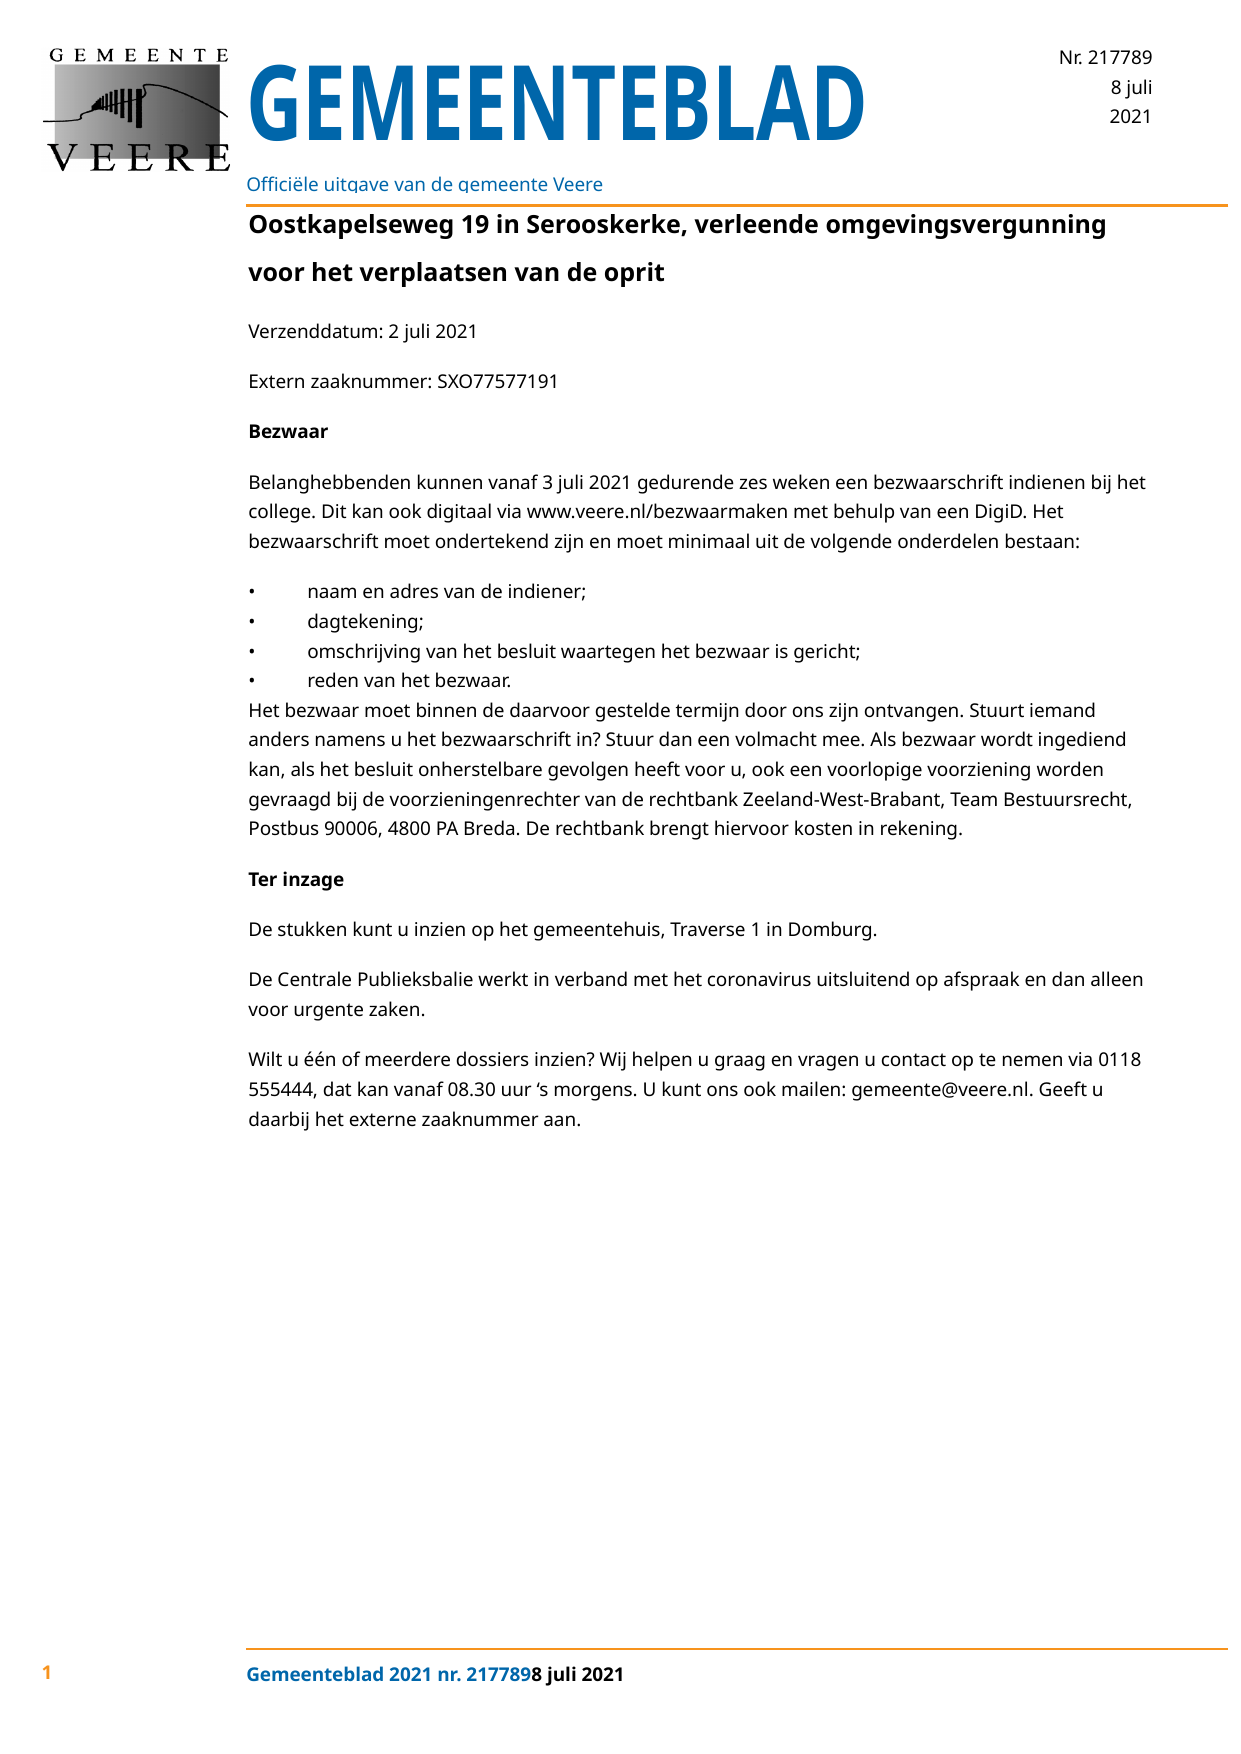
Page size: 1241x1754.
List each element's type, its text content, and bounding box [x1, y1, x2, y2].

picture [41, 47, 231, 172]
text De stukken kunt u inzien op het gemeentehuis, Traverse 1 in Domburg. [248, 916, 1152, 942]
text Bezwaar [248, 419, 1152, 444]
text Belanghebbenden kunnen vanaf 3 juli 2021 gedurende zes weken een bezwaarschrift indienen bij het college. Dit kan ook digitaal via www.veere.nl/bezwaarmaken met behulp van een DigiD. Het bezwaarschrift moet ondertekend zijn en moet minimaal uit de volgende onderdelen bestaan: [248, 469, 1152, 554]
text Ter inzage [248, 866, 1152, 892]
text Verzenddatum: 2 juli 2021 [248, 318, 1152, 344]
list dagtekening; [248, 608, 1152, 634]
text De Centrale Publieksbalie werkt in verband met het coronavirus uitsluitend op afspraak en dan alleen voor urgente zaken. [248, 967, 1152, 1022]
text Extern zaaknummer: SXO77577191 [248, 368, 1152, 394]
list reden van het bezwaar. [248, 667, 1152, 693]
list omschrijving van het besluit waartegen het bezwaar is gericht; [248, 638, 1152, 664]
text Oostkapelseweg 19 in Serooskerke, verleende omgevingsvergunning voor het verplaatsen van de oprit [248, 207, 1152, 288]
text Wilt u één of meerdere dossiers inzien? Wij helpen u graag en vragen u contact op te nemen via 0118 555444, dat kan vanaf 08.30 uur ‘s morgens. U kunt ons ook mailen: gemeente@veere.nl. Geeft u daarbij het externe zaaknummer aan. [248, 1047, 1152, 1132]
text Het bezwaar moet binnen de daarvoor gestelde termijn door ons zijn ontvangen. Stuurt iemand anders namens u het bezwaarschrift in? Stuur dan een volmacht mee. Als bezwaar wordt ingediend kan, als het besluit onherstelbare gevolgen heeft voor u, ook een voorlopige voorziening worden gevraagd bij de voorzieningenrechter van de rechtbank Zeeland-West-Brabant, Team Bestuursrecht, Postbus 90006, 4800 PA Breda. De rechtbank brengt hiervoor kosten in rekening. [248, 697, 1152, 841]
list naam en adres van de indiener; [248, 579, 1152, 604]
